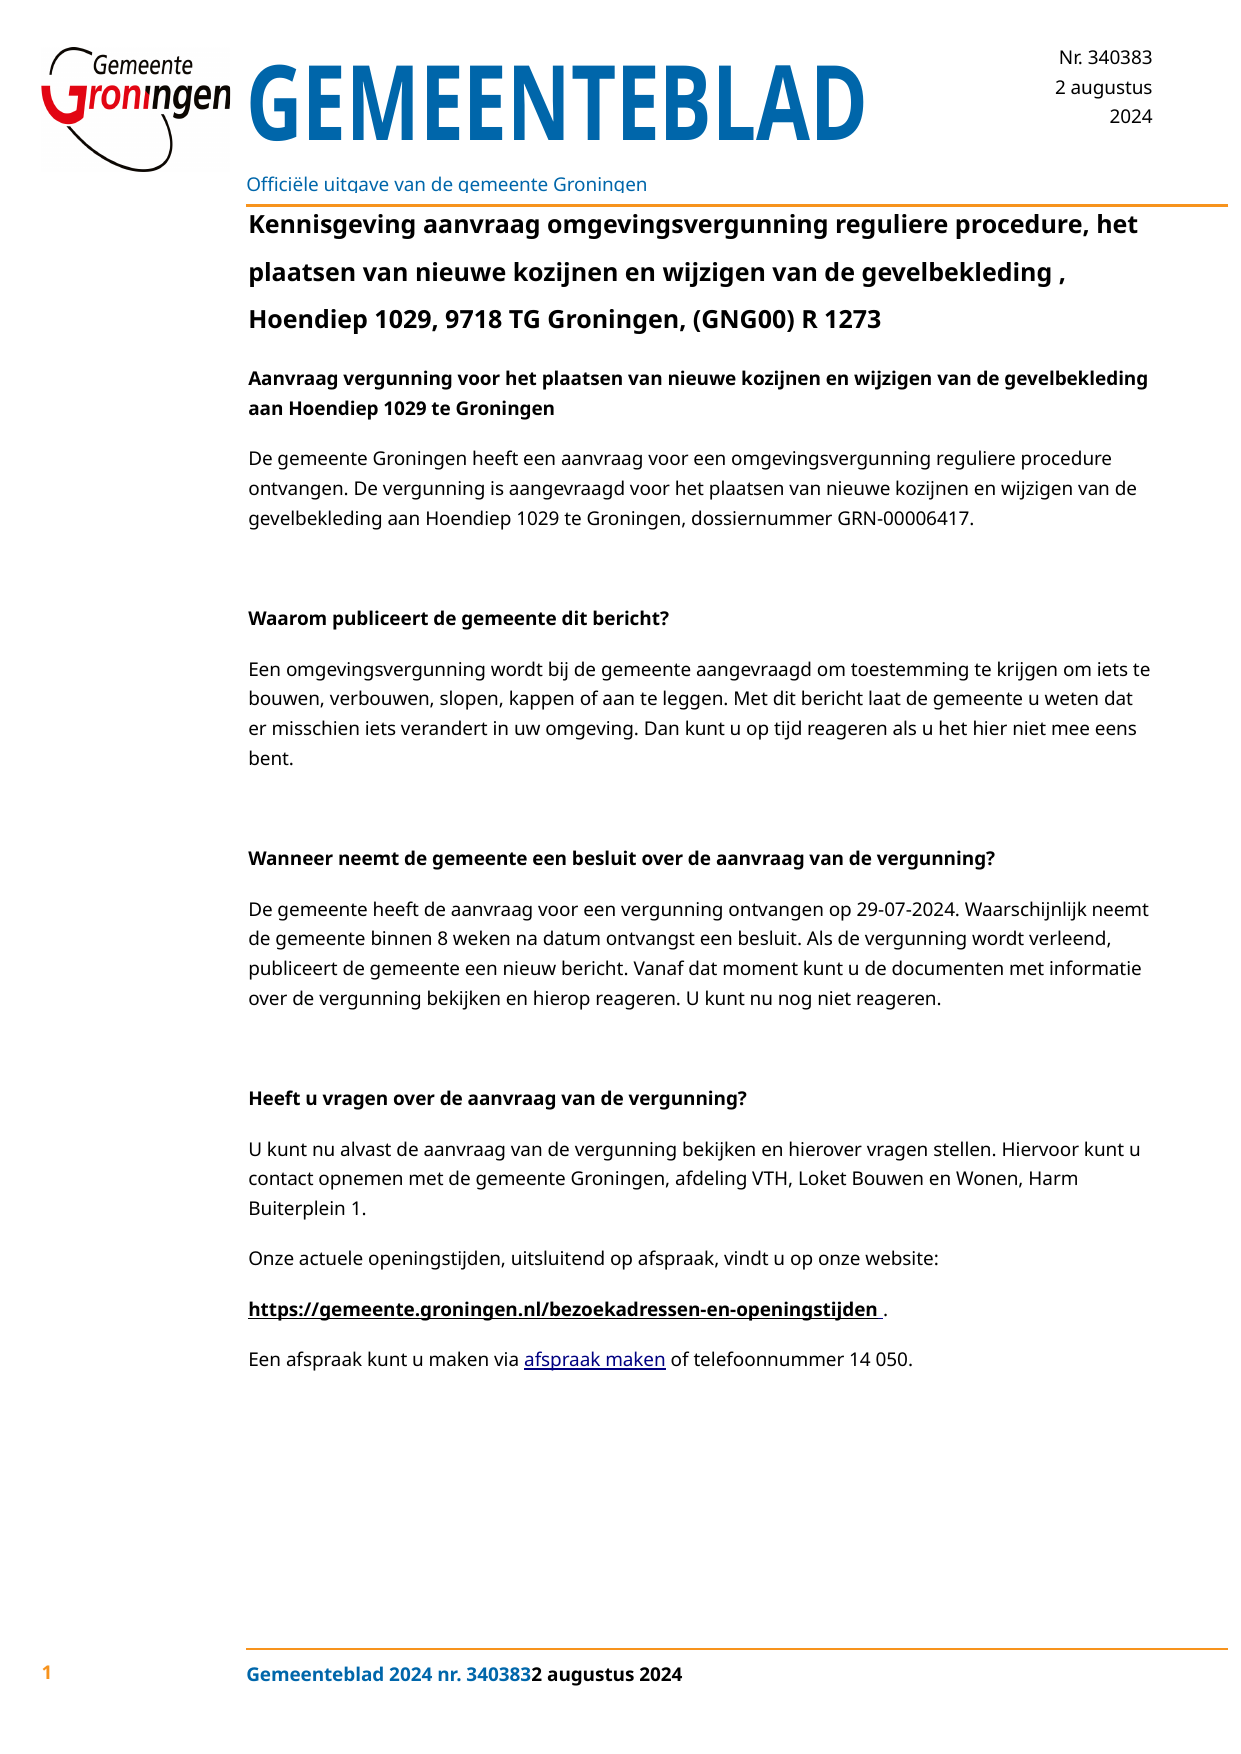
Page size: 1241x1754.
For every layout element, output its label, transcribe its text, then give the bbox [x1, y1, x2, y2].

text Wanneer neemt de gemeente een besluit over de aanvraag van de vergunning? [248, 846, 1152, 871]
text https://gemeente.groningen.nl/bezoekadressen-en-openingstijden . [248, 1296, 1152, 1322]
text De gemeente heeft de aanvraag voor een vergunning ontvangen op 29-07-2024. Waarschijnlijk neemt de gemeente binnen 8 weken na datum ontvangst een besluit. Als de vergunning wordt verleend, publiceert de gemeente een nieuw bericht. Vanaf dat moment kunt u de documenten met informatie over de vergunning bekijken en hierop reageren. U kunt nu nog niet reageren. [248, 896, 1152, 1010]
text Een omgevingsvergunning wordt bij de gemeente aangevraagd om toestemming te krijgen om iets te bouwen, verbouwen, slopen, kappen of aan te leggen. Met dit bericht laat de gemeente u weten dat er misschien iets verandert in uw omgeving. Dan kunt u op tijd reageren als u het hier niet mee eens bent. [248, 656, 1152, 770]
text U kunt nu alvast de aanvraag van de vergunning bekijken en hierover vragen stellen. Hiervoor kunt u contact opnemen met de gemeente Groningen, afdeling VTH, Loket Bouwen en Wonen, Harm Buiterplein 1. [248, 1136, 1152, 1221]
text Aanvraag vergunning voor het plaatsen van nieuwe kozijnen en wijzigen van de gevelbekleding aan Hoendiep 1029 te Groningen [248, 366, 1152, 421]
text Onze actuele openingstijden, uitsluitend op afspraak, vindt u op onze website: [248, 1246, 1152, 1271]
text Kennisgeving aanvraag omgevingsvergunning reguliere procedure, het plaatsen van nieuwe kozijnen en wijzigen van de gevelbekleding , Hoendiep 1029, 9718 TG Groningen, (GNG00) R 1273 [248, 207, 1152, 336]
text De gemeente Groningen heeft een aanvraag voor een omgevingsvergunning reguliere procedure ontvangen. De vergunning is aangevraagd voor het plaatsen van nieuwe kozijnen en wijzigen van de gevelbekleding aan Hoendiep 1029 te Groningen, dossiernummer GRN-00006417. [248, 446, 1152, 530]
text Waarom publiceert de gemeente dit bericht? [248, 606, 1152, 631]
text Heeft u vragen over de aanvraag van de vergunning? [248, 1086, 1152, 1111]
text Een afspraak kunt u maken via afspraak maken of telefoonnummer 14 050. [248, 1346, 1152, 1372]
picture [41, 47, 231, 172]
